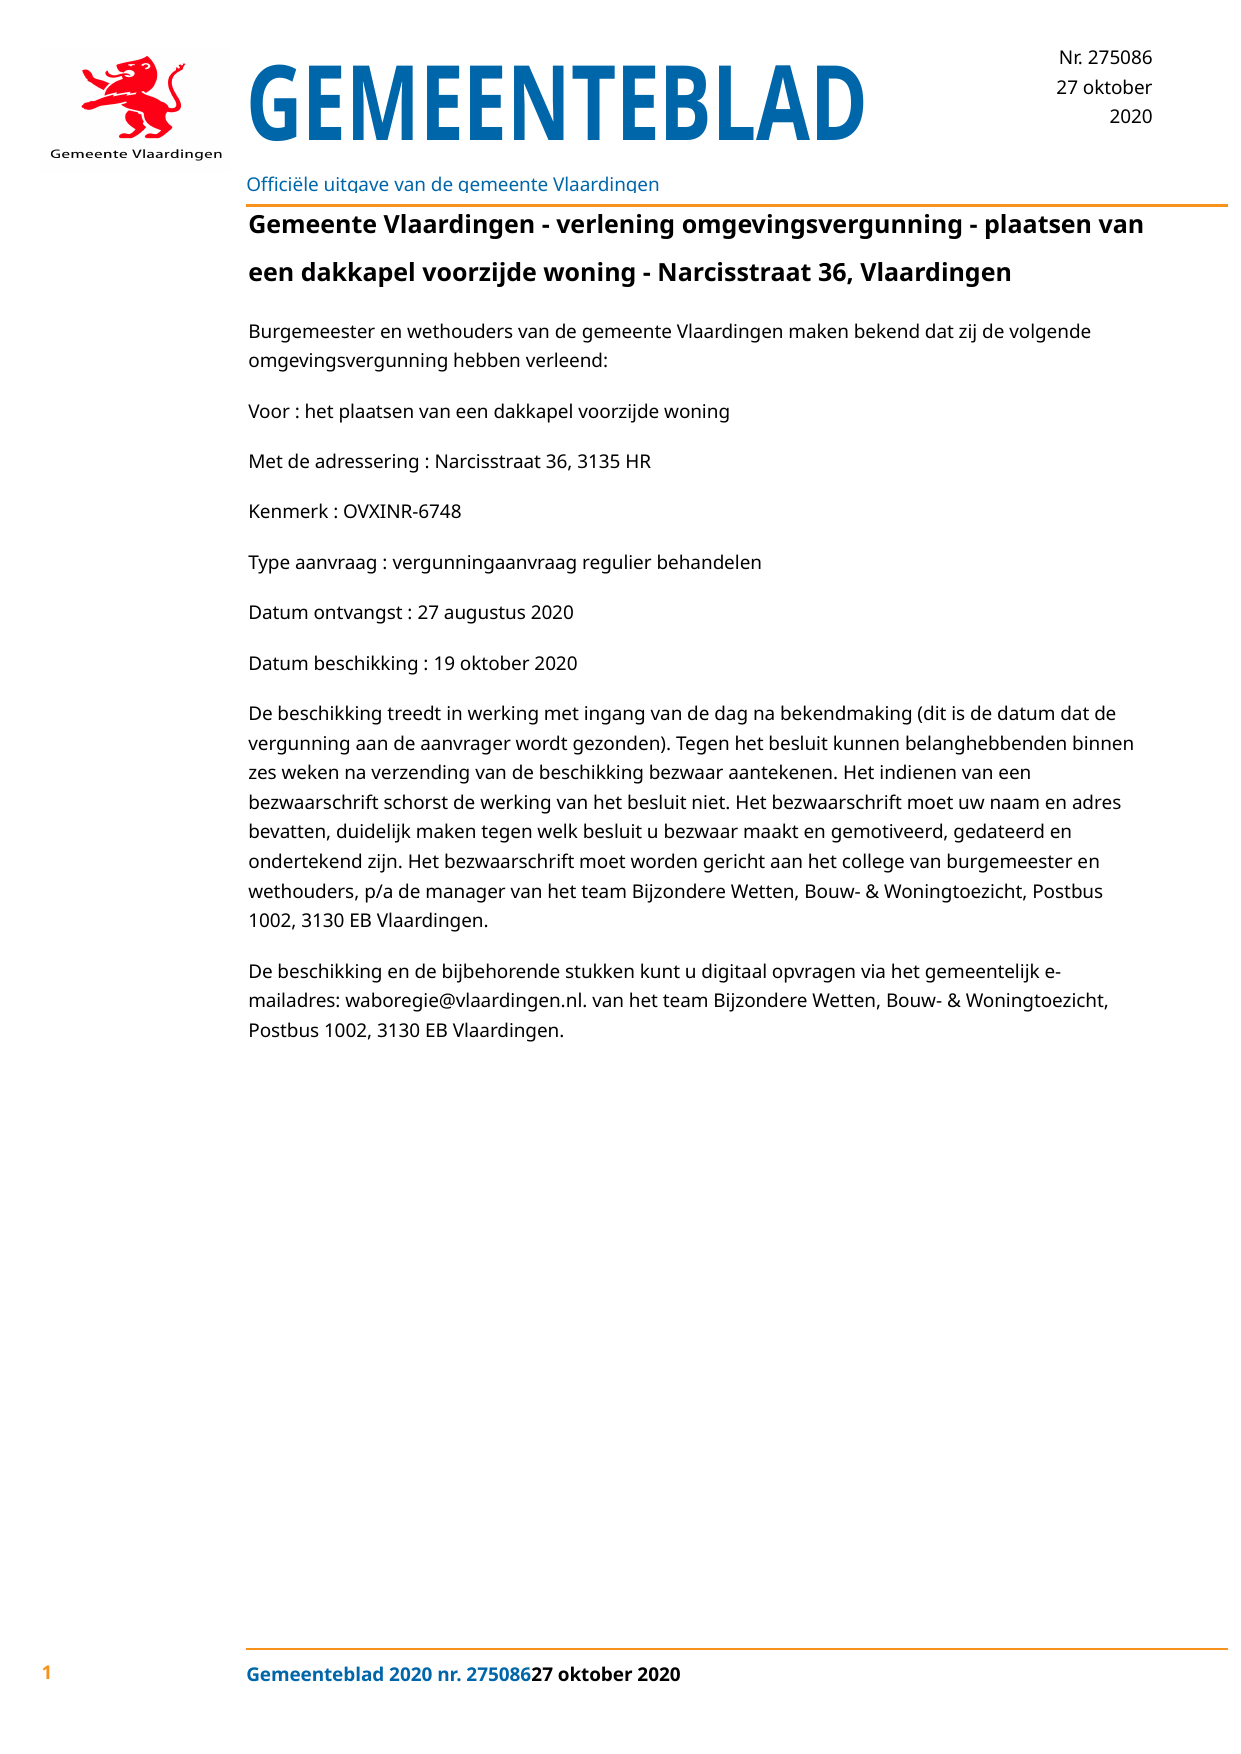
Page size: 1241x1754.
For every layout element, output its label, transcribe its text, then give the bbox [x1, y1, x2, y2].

text Datum beschikking : 19 oktober 2020 [248, 650, 1152, 676]
text De beschikking en de bijbehorende stukken kunt u digitaal opvragen via het gemeentelijk e-mailadres: waboregie@vlaardingen.nl. van het team Bijzondere Wetten, Bouw- & Woningtoezicht, Postbus 1002, 3130 EB Vlaardingen. [248, 958, 1152, 1043]
text De beschikking treedt in werking met ingang van de dag na bekendmaking (dit is de datum dat de vergunning aan de aanvrager wordt gezonden). Tegen het besluit kunnen belanghebbenden binnen zes weken na verzending van de beschikking bezwaar aantekenen. Het indienen van een bezwaarschrift schorst de werking van het besluit niet. Het bezwaarschrift moet uw naam en adres bevatten, duidelijk maken tegen welk besluit u bezwaar maakt en gemotiveerd, gedateerd en ondertekend zijn. Het bezwaarschrift moet worden gericht aan het college van burgemeester en wethouders, p/a de manager van het team Bijzondere Wetten, Bouw- & Woningtoezicht, Postbus 1002, 3130 EB Vlaardingen. [248, 700, 1152, 933]
text Gemeente Vlaardingen - verlening omgevingsvergunning - plaatsen van een dakkapel voorzijde woning - Narcisstraat 36, Vlaardingen [248, 207, 1152, 288]
text Met de adressering : Narcisstraat 36, 3135 HR [248, 448, 1152, 474]
text Kenmerk : OVXINR-6748 [248, 499, 1152, 524]
text Burgemeester en wethouders van de gemeente Vlaardingen maken bekend dat zij de volgende omgevingsvergunning hebben verleend: [248, 318, 1152, 373]
text Type aanvraag : vergunningaanvraag regulier behandelen [248, 549, 1152, 575]
picture [41, 47, 231, 172]
text Voor : het plaatsen van een dakkapel voorzijde woning [248, 398, 1152, 424]
text Datum ontvangst : 27 augustus 2020 [248, 599, 1152, 625]
